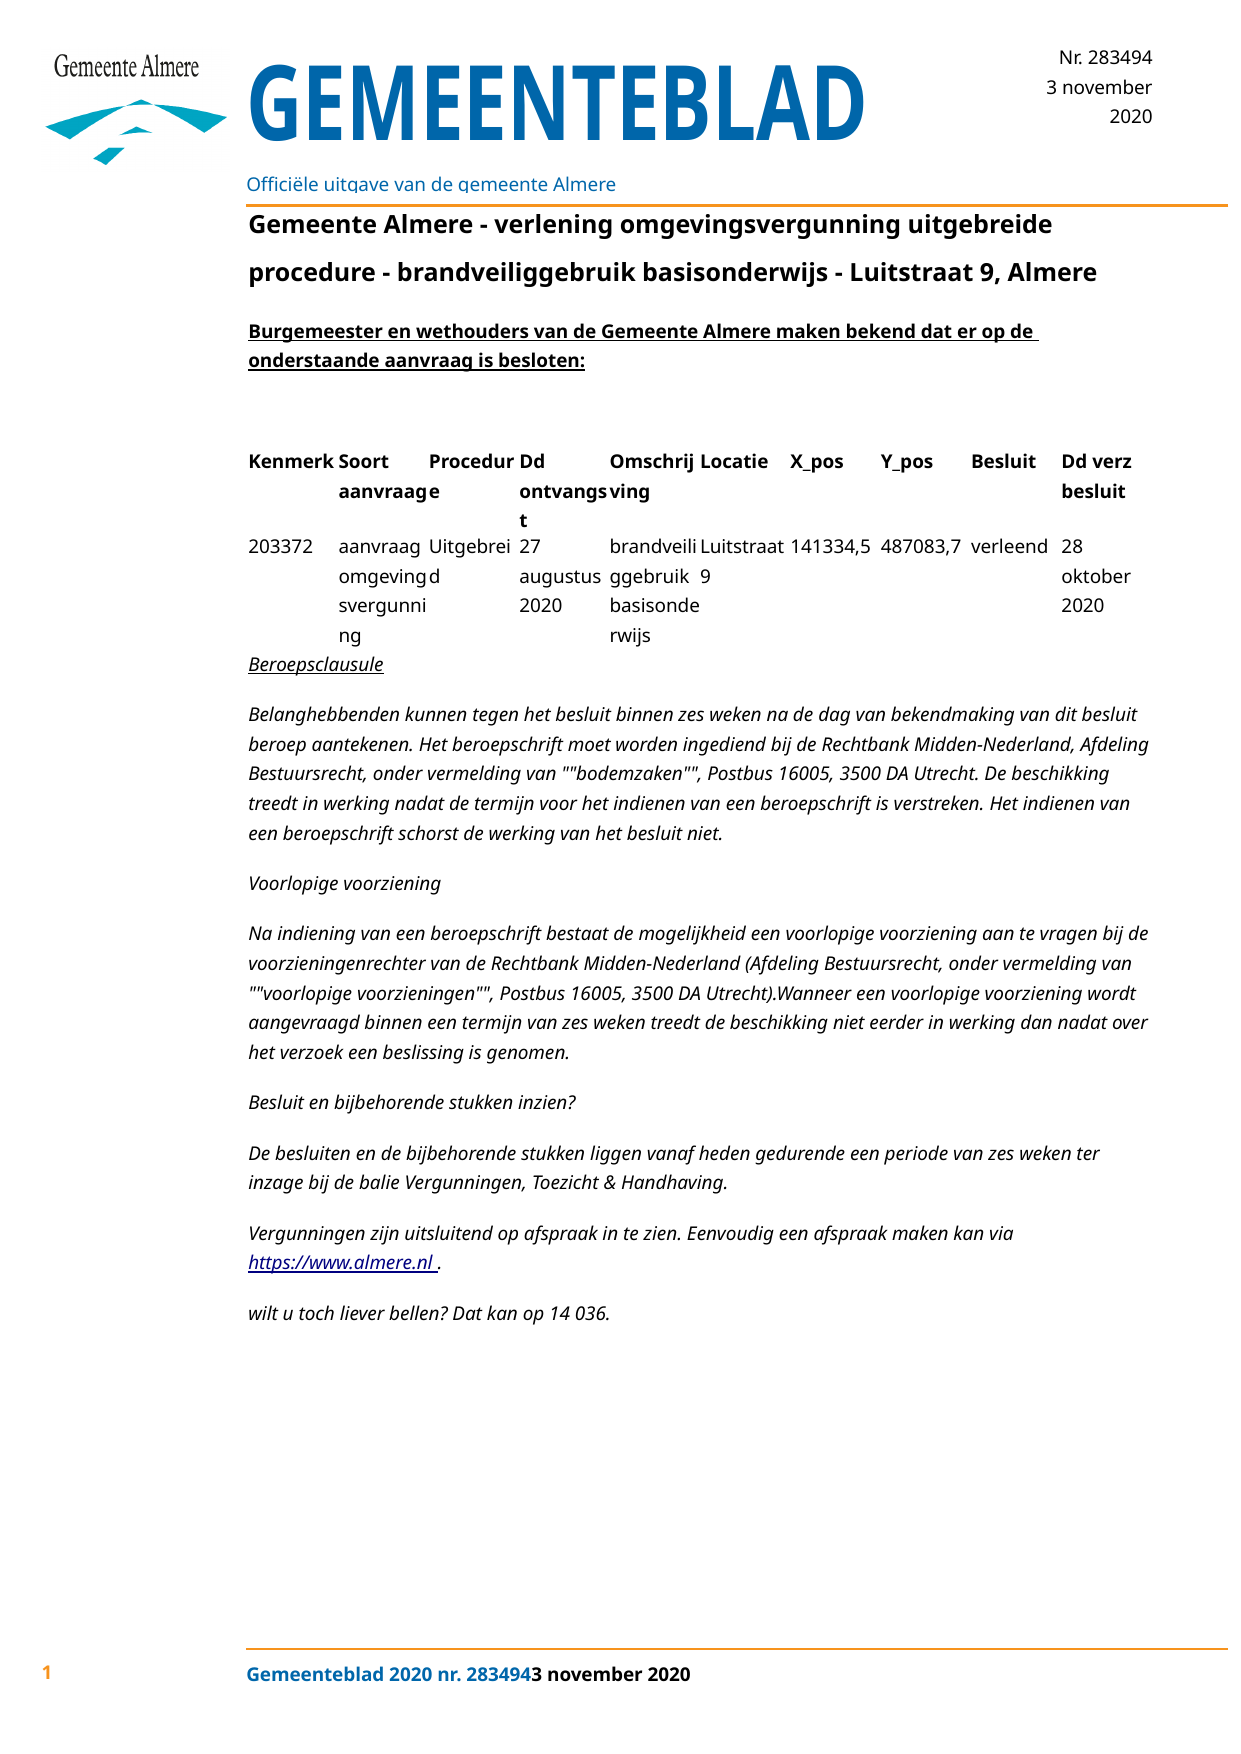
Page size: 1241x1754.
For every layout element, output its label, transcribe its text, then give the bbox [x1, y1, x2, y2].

table_cell verleend [971, 533, 1061, 648]
table_cell 27 augustus 2020 [519, 533, 609, 648]
text Belanghebbenden kunnen tegen het besluit binnen zes weken na de dag van bekendmaking van dit besluit beroep aantekenen. Het beroepschrift moet worden ingediend bij de Rechtbank Midden-Nederland, Afdeling Bestuursrecht, onder vermelding van ""bodemzaken"", Postbus 16005, 3500 DA Utrecht. De beschikking treedt in werking nadat de termijn voor het indienen van een beroepschrift is verstreken. Het indienen van een beroepschrift schorst de werking van het besluit niet. [248, 701, 1152, 846]
table_header Omschrijving [609, 449, 700, 533]
table_cell 203372 [248, 533, 338, 648]
text Beroepsclausule [248, 651, 1152, 677]
table_cell 487083,7 [881, 533, 971, 648]
table_header Dd ontvangst [519, 449, 609, 533]
table_header X_pos [790, 449, 881, 533]
text De besluiten en de bijbehorende stukken liggen vanaf heden gedurende een periode van zes weken ter inzage bij de balie Vergunningen, Toezicht & Handhaving. [248, 1140, 1152, 1195]
table_cell 141334,5 [790, 533, 881, 648]
table_cell aanvraag omgevingsvergunning [338, 533, 429, 648]
text Burgemeester en wethouders van de Gemeente Almere maken bekend dat er op de onderstaande aanvraag is besloten: [248, 318, 1152, 373]
table_header Besluit [971, 449, 1061, 533]
text Besluit en bijbehorende stukken inzien? [248, 1089, 1152, 1115]
table_cell Uitgebreid [429, 533, 519, 648]
text Voorlopige voorziening [248, 870, 1152, 896]
text Gemeente Almere - verlening omgevingsvergunning uitgebreide procedure - brandveiliggebruik basisonderwijs - Luitstraat 9, Almere [248, 207, 1152, 288]
table_cell brandveiliggebruik basisonderwijs [609, 533, 700, 648]
table_header Dd verz besluit [1061, 449, 1152, 533]
text wilt u toch liever bellen? Dat kan op 14 036. [248, 1300, 1152, 1326]
text Vergunningen zijn uitsluitend op afspraak in te zien. Eenvoudig een afspraak maken kan via https://www.almere.nl . [248, 1220, 1152, 1275]
table_header Y_pos [881, 449, 971, 533]
table_header Soort aanvraag [338, 449, 429, 533]
text Na indiening van een beroepschrift bestaat de mogelijkheid een voorlopige voorziening aan te vragen bij de voorzieningenrechter van de Rechtbank Midden-Nederland (Afdeling Bestuursrecht, onder vermelding van ""voorlopige voorzieningen"", Postbus 16005, 3500 DA Utrecht).Wanneer een voorlopige voorziening wordt aangevraagd binnen een termijn van zes weken treedt de beschikking niet eerder in werking dan nadat over het verzoek een beslissing is genomen. [248, 921, 1152, 1065]
table_header Kenmerk [248, 449, 338, 533]
picture [41, 47, 231, 172]
table_cell Luitstraat 9 [700, 533, 790, 648]
table_header Procedure [429, 449, 519, 533]
table_cell 28 oktober 2020 [1061, 533, 1152, 648]
table_header Locatie [700, 449, 790, 533]
